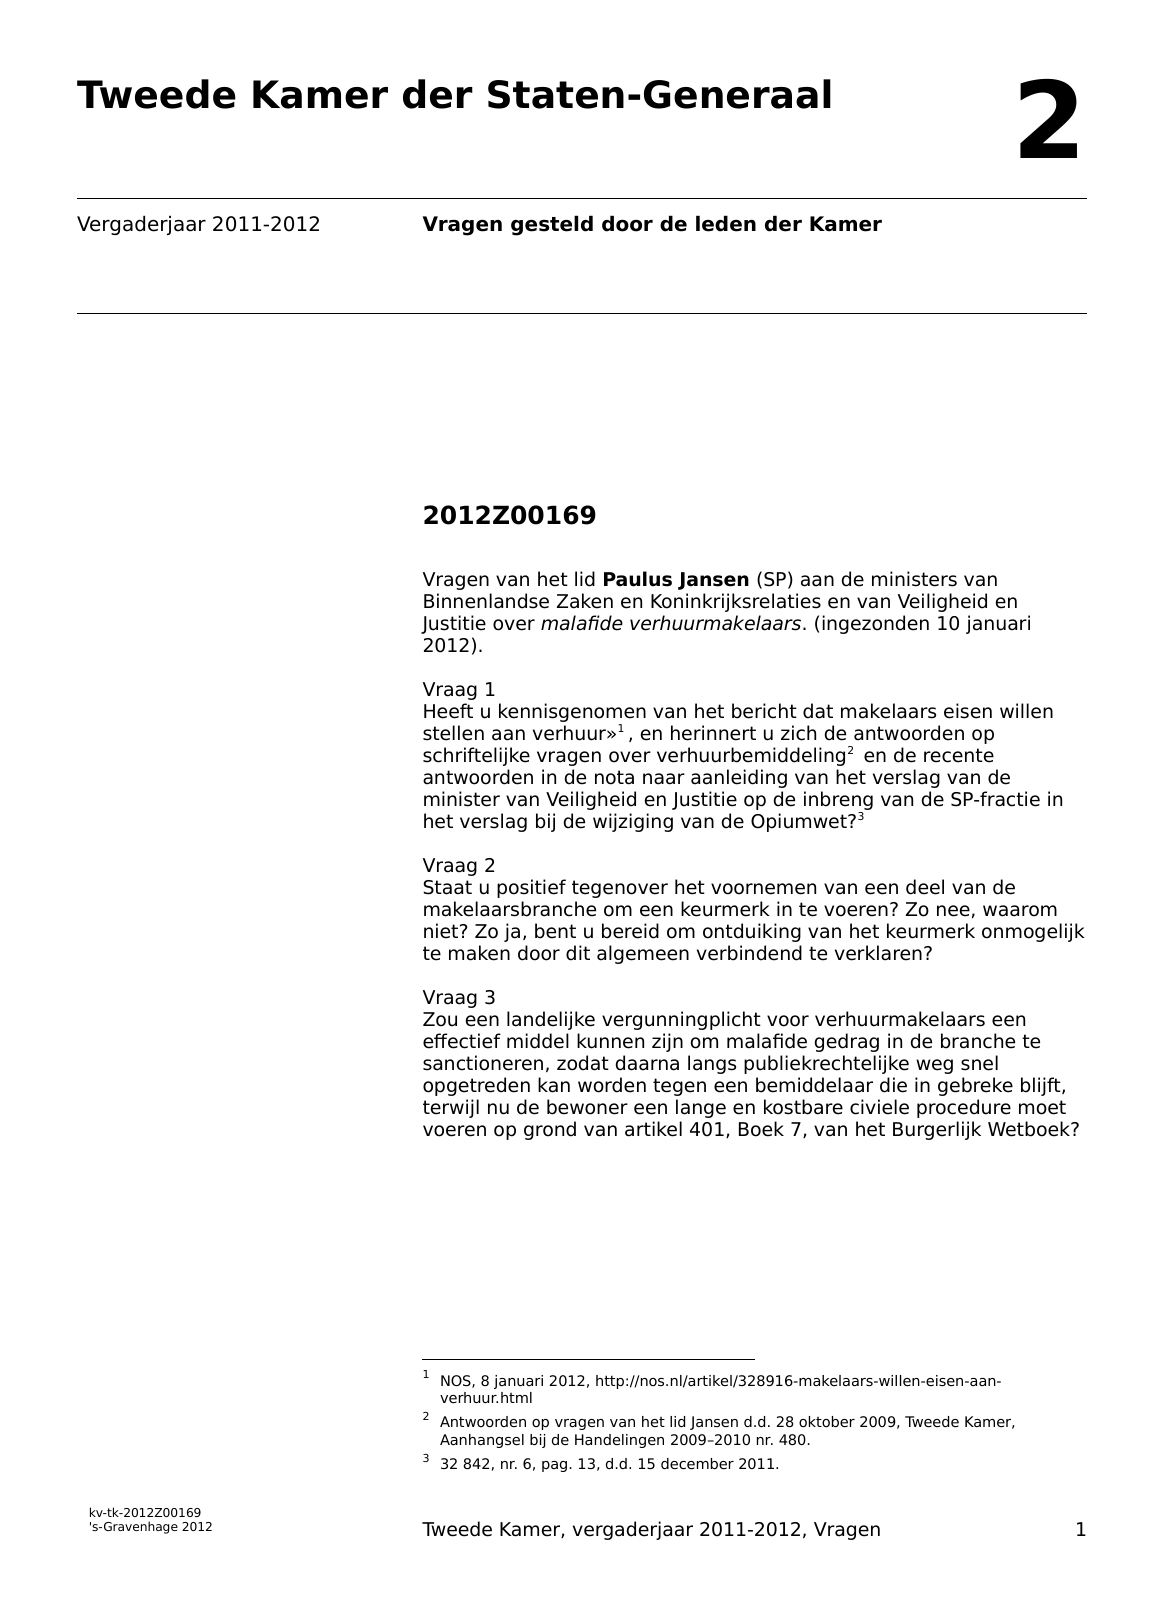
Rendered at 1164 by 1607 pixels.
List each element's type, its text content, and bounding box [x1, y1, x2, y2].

text NOS, 8 januari 2012, http://nos.nl/artikel/328916-makelaars-willen-eisen-aan-verhuur.html [422, 1368, 1087, 1407]
table_header 2 [886, 59, 1087, 198]
text Vraag 2 [422, 855, 1087, 877]
text 32 842, nr. 6, pag. 13, d.d. 15 december 2011. [422, 1452, 1087, 1474]
text kv-tk-2012Z00169 [88, 1506, 323, 1520]
text Staat u positief tegenover het voornemen van een deel van de makelaarsbranche om een keurmerk in te voeren? Zo nee, waarom niet? Zo ja, bent u bereid om ontduiking van het keurmerk onmogelijk te maken door dit algemeen verbindend te verklaren? [422, 877, 1087, 965]
table_header Tweede Kamer der Staten-Generaal [77, 59, 886, 198]
text 2012Z00169 [422, 501, 1087, 531]
table_cell Vergaderjaar 2011-2012 [77, 199, 422, 313]
text 's-Gravenhage 2012 [88, 1520, 323, 1534]
text Heeft u kennisgenomen van het bericht dat makelaars eisen willen stellen aan verhuur», en herinnert u zich de antwoorden op schriftelijke vragen over verhuurbemiddeling en de recente antwoorden in de nota naar aanleiding van het verslag van de minister van Veiligheid en Justitie op de inbreng van de SP-fractie in het verslag bij de wijziging van de Opiumwet? [422, 701, 1087, 833]
text Vraag 3 [422, 987, 1087, 1009]
table_cell Vragen gesteld door de leden der Kamer [422, 199, 1087, 313]
text Zou een landelijke vergunningplicht voor verhuurmakelaars een effectief middel kunnen zijn om malafide gedrag in de branche te sanctioneren, zodat daarna langs publiekrechtelijke weg snel opgetreden kan worden tegen een bemiddelaar die in gebreke blijft, terwijl nu de bewoner een lange en kostbare civiele procedure moet voeren op grond van artikel 401, Boek 7, van het Burgerlijk Wetboek? [422, 1009, 1087, 1141]
text Antwoorden op vragen van het lid Jansen d.d. 28 oktober 2009, Tweede Kamer, Aanhangsel bij de Handelingen 2009–2010 nr. 480. [422, 1410, 1087, 1449]
text Vragen van het lid Paulus Jansen (SP) aan de ministers van Binnenlandse Zaken en Koninkrijksrelaties en van Veiligheid en Justitie over malafide verhuurmakelaars. (ingezonden 10 januari 2012). [422, 569, 1087, 657]
text Vraag 1 [422, 679, 1087, 701]
